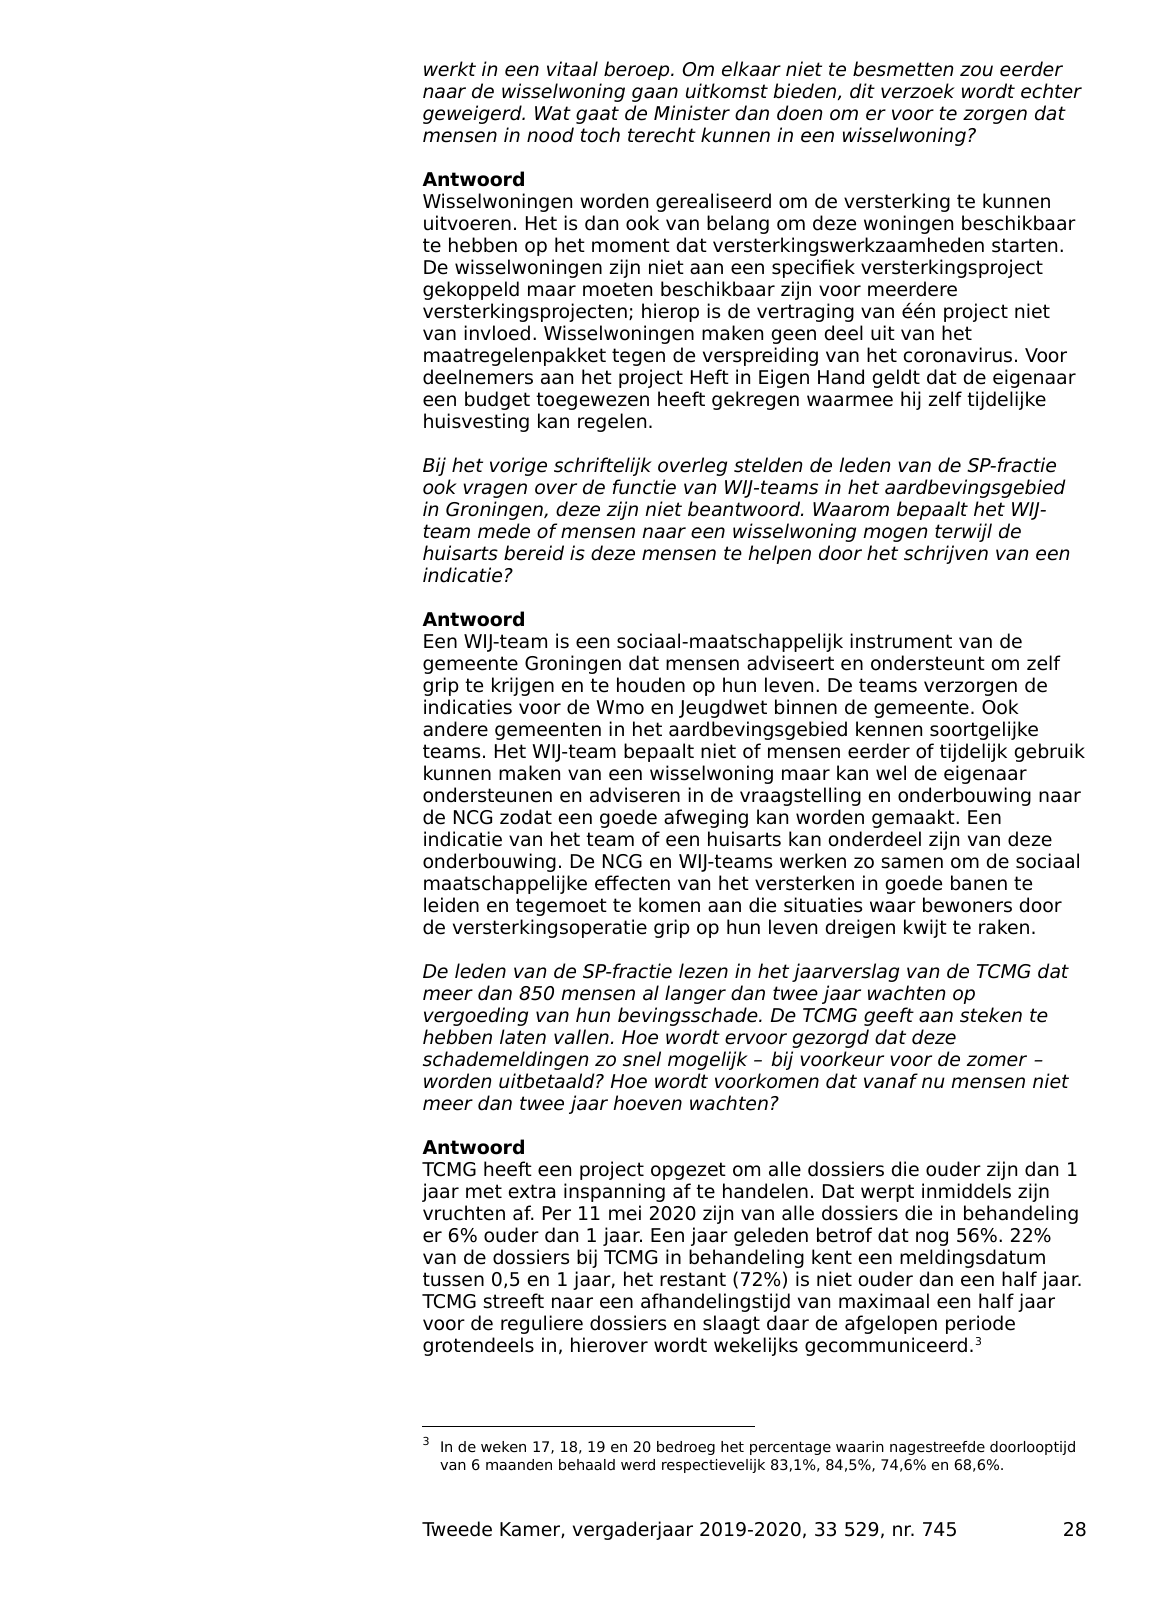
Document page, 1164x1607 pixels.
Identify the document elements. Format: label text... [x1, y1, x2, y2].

text TCMG heeft een project opgezet om alle dossiers die ouder zijn dan 1 jaar met extra inspanning af te handelen. Dat werpt inmiddels zijn vruchten af. Per 11 mei 2020 zijn van alle dossiers die in behandeling er 6% ouder dan 1 jaar. Een jaar geleden betrof dat nog 56%. 22% van de dossiers bij TCMG in behandeling kent een meldingsdatum tussen 0,5 en 1 jaar, het restant (72%) is niet ouder dan een half jaar. TCMG streeft naar een afhandelingstijd van maximaal een half jaar voor de reguliere dossiers en slaagt daar de afgelopen periode grotendeels in, hierover wordt wekelijks gecommuniceerd. [422, 1159, 1087, 1357]
text Wisselwoningen worden gerealiseerd om de versterking te kunnen uitvoeren. Het is dan ook van belang om deze woningen beschikbaar te hebben op het moment dat versterkingswerkzaamheden starten. De wisselwoningen zijn niet aan een specifiek versterkingsproject gekoppeld maar moeten beschikbaar zijn voor meerdere versterkingsprojecten; hierop is de vertraging van één project niet van invloed. Wisselwoningen maken geen deel uit van het maatregelenpakket tegen de verspreiding van het coronavirus. Voor deelnemers aan het project Heft in Eigen Hand geldt dat de eigenaar een budget toegewezen heeft gekregen waarmee hij zelf tijdelijke huisvesting kan regelen. [422, 191, 1087, 433]
text Een WIJ-team is een sociaal-maatschappelijk instrument van de gemeente Groningen dat mensen adviseert en ondersteunt om zelf grip te krijgen en te houden op hun leven. De teams verzorgen de indicaties voor de Wmo en Jeugdwet binnen de gemeente. Ook andere gemeenten in het aardbevingsgebied kennen soortgelijke teams. Het WIJ-team bepaalt niet of mensen eerder of tijdelijk gebruik kunnen maken van een wisselwoning maar kan wel de eigenaar ondersteunen en adviseren in de vraagstelling en onderbouwing naar de NCG zodat een goede afweging kan worden gemaakt. Een indicatie van het team of een huisarts kan onderdeel zijn van deze onderbouwing. De NCG en WIJ-teams werken zo samen om de sociaal maatschappelijke effecten van het versterken in goede banen te leiden en tegemoet te komen aan die situaties waar bewoners door de versterkingsoperatie grip op hun leven dreigen kwijt te raken. [422, 631, 1087, 939]
subtitle Antwoord [422, 609, 1087, 631]
subtitle Antwoord [422, 169, 1087, 191]
subtitle Antwoord [422, 1137, 1087, 1159]
text De leden van de SP-fractie lezen in het jaarverslag van de TCMG dat meer dan 850 mensen al langer dan twee jaar wachten op vergoeding van hun bevingsschade. De TCMG geeft aan steken te hebben laten vallen. Hoe wordt ervoor gezorgd dat deze schademeldingen zo snel mogelijk – bij voorkeur voor de zomer – worden uitbetaald? Hoe wordt voorkomen dat vanaf nu mensen niet meer dan twee jaar hoeven wachten? [422, 961, 1087, 1115]
text In de weken 17, 18, 19 en 20 bedroeg het percentage waarin nagestreefde doorlooptijd van 6 maanden behaald werd respectievelijk 83,1%, 84,5%, 74,6% en 68,6%. [422, 1435, 1087, 1474]
text werkt in een vitaal beroep. Om elkaar niet te besmetten zou eerder naar de wisselwoning gaan uitkomst bieden, dit verzoek wordt echter geweigerd. Wat gaat de Minister dan doen om er voor te zorgen dat mensen in nood toch terecht kunnen in een wisselwoning? [422, 59, 1087, 147]
text Bij het vorige schriftelijk overleg stelden de leden van de SP-fractie ook vragen over de functie van WIJ-teams in het aardbevingsgebied in Groningen, deze zijn niet beantwoord. Waarom bepaalt het WIJ-team mede of mensen naar een wisselwoning mogen terwijl de huisarts bereid is deze mensen te helpen door het schrijven van een indicatie? [422, 455, 1087, 587]
